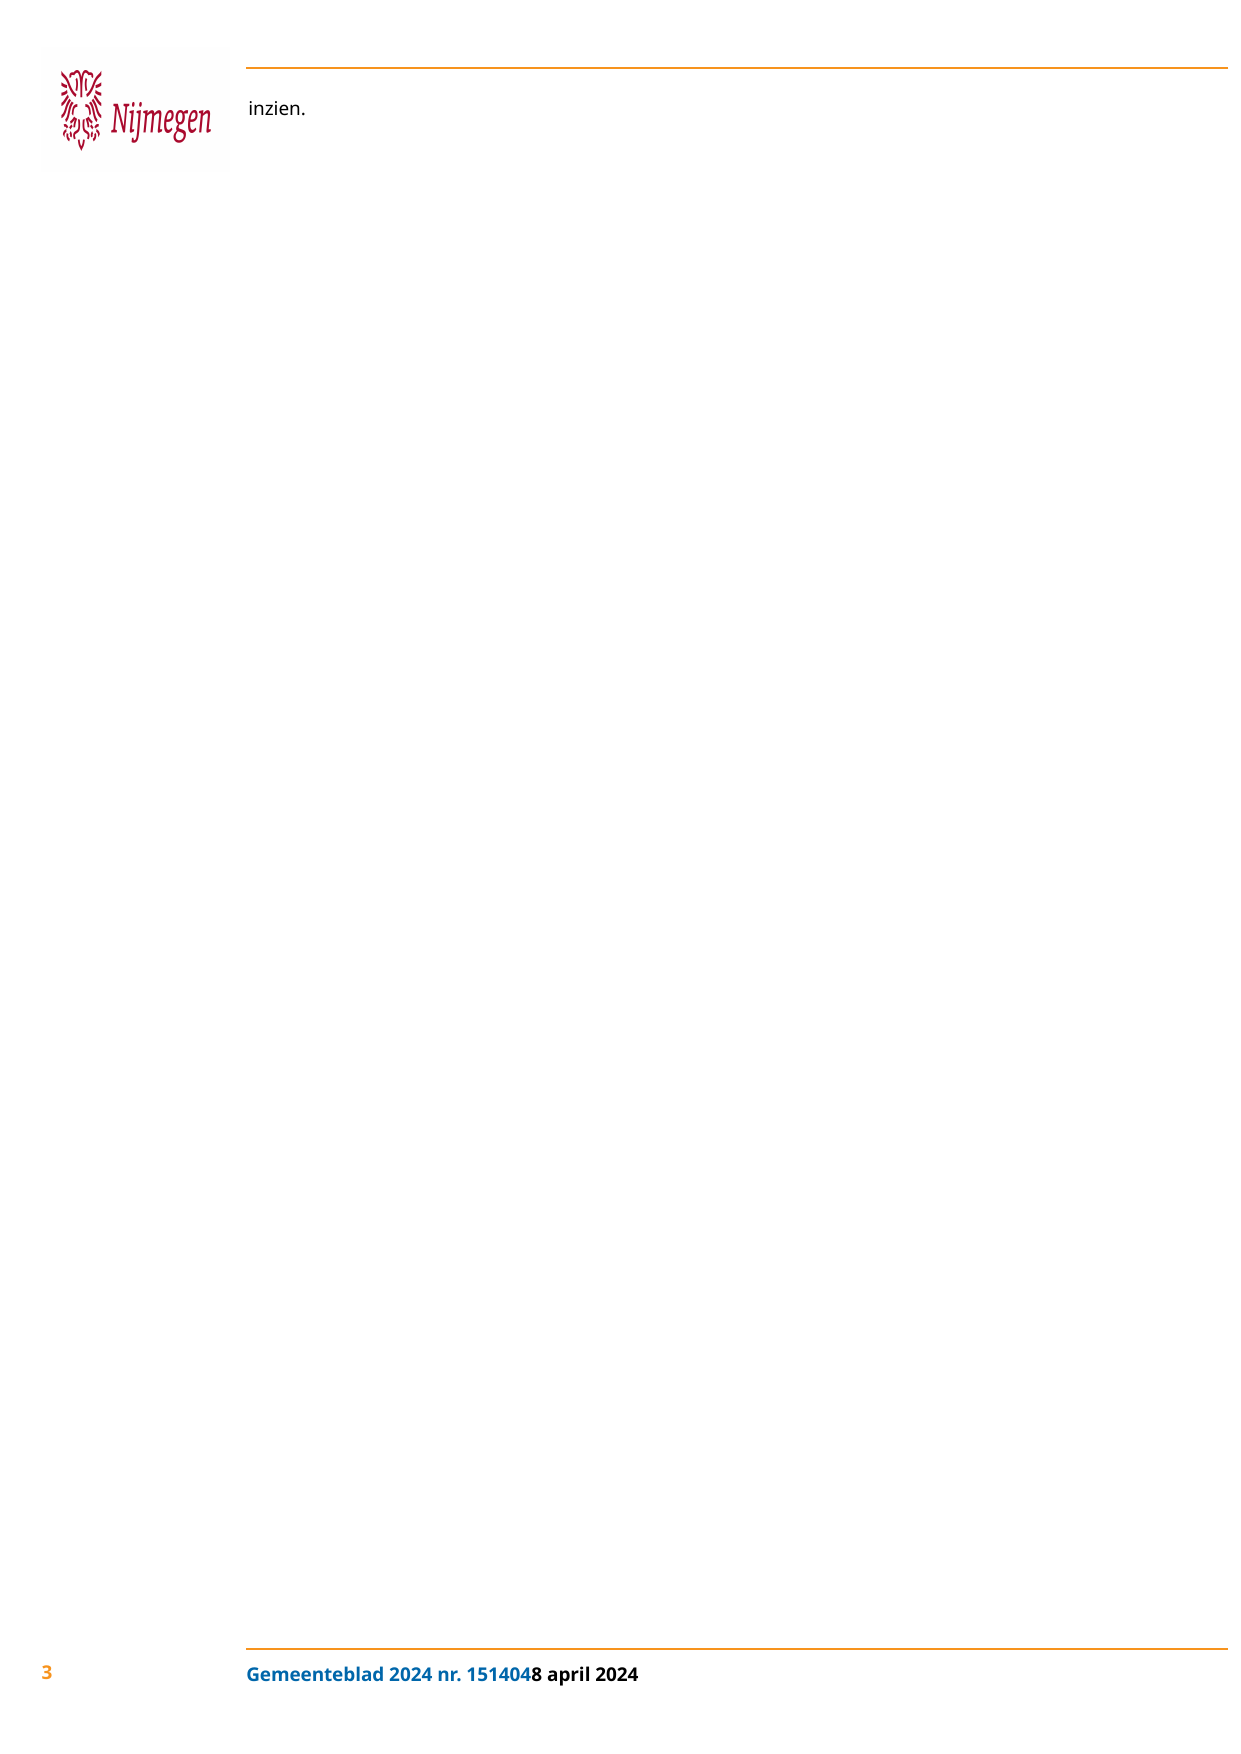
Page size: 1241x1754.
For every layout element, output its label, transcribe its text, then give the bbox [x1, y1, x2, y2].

text inzien. [248, 95, 1152, 121]
picture [41, 47, 231, 172]
